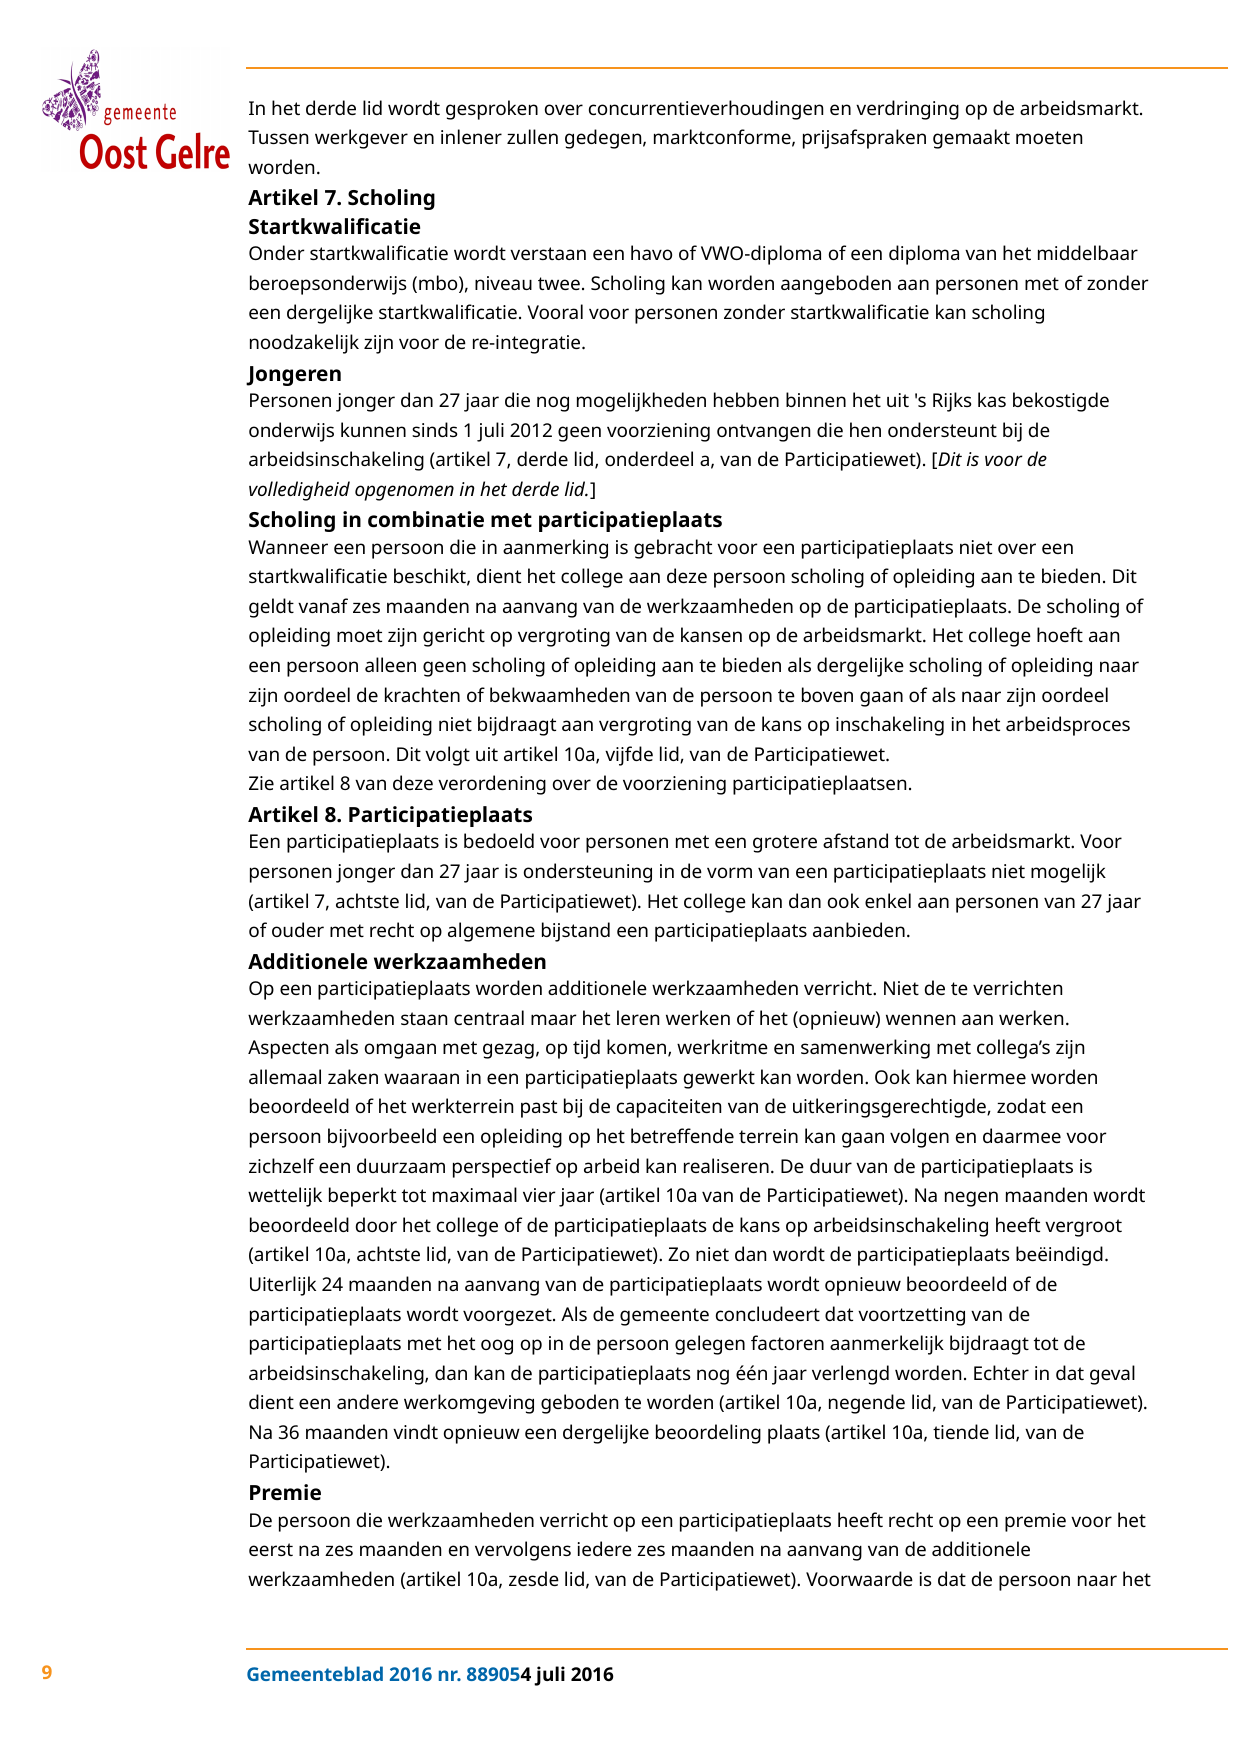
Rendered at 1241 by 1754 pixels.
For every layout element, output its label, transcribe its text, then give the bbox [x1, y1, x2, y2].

text Artikel 8. Participatieplaats [248, 800, 1152, 829]
text Startkwalificatie [248, 212, 1152, 240]
text Een participatieplaats is bedoeld voor personen met een grotere afstand tot de arbeidsmarkt. Voor personen jonger dan 27 jaar is ondersteuning in de vorm van een participatieplaats niet mogelijk (artikel 7, achtste lid, van de Participatiewet). Het college kan dan ook enkel aan personen van 27 jaar of ouder met recht op algemene bijstand een participatieplaats aanbieden. [248, 829, 1152, 943]
text Jongeren [248, 359, 1152, 387]
text Zie artikel 8 van deze verordening over de voorziening participatieplaatsen. [248, 771, 1152, 796]
text Artikel 7. Scholing [248, 183, 1152, 212]
text Additionele werkzaamheden [248, 947, 1152, 975]
text Premie [248, 1478, 1152, 1507]
text Op een participatieplaats worden additionele werkzaamheden verricht. Niet de te verrichten werkzaamheden staan centraal maar het leren werken of het (opnieuw) wennen aan werken. Aspecten als omgaan met gezag, op tijd komen, werkritme en samenwerking met collega’s zijn allemaal zaken waaraan in een participatieplaats gewerkt kan worden. Ook kan hiermee worden beoordeeld of het werkterrein past bij de capaciteiten van de uitkeringsgerechtigde, zodat een persoon bijvoorbeeld een opleiding op het betreffende terrein kan gaan volgen en daarmee voor zichzelf een duurzaam perspectief op arbeid kan realiseren. De duur van de participatieplaats is wettelijk beperkt tot maximaal vier jaar (artikel 10a van de Participatiewet). Na negen maanden wordt beoordeeld door het college of de participatieplaats de kans op arbeidsinschakeling heeft vergroot (artikel 10a, achtste lid, van de Participatiewet). Zo niet dan wordt de participatieplaats beëindigd. Uiterlijk 24 maanden na aanvang van de participatieplaats wordt opnieuw beoordeeld of de participatieplaats wordt voorgezet. Als de gemeente concludeert dat voortzetting van de participatieplaats met het oog op in de persoon gelegen factoren aanmerkelijk bijdraagt tot de arbeidsinschakeling, dan kan de participatieplaats nog één jaar verlengd worden. Echter in dat geval dient een andere werkomgeving geboden te worden (artikel 10a, negende lid, van de Participatiewet). Na 36 maanden vindt opnieuw een dergelijke beoordeling plaats (artikel 10a, tiende lid, van de Participatiewet). [248, 975, 1152, 1474]
text De persoon die werkzaamheden verricht op een participatieplaats heeft recht op een premie voor het eerst na zes maanden en vervolgens iedere zes maanden na aanvang van de additionele werkzaamheden (artikel 10a, zesde lid, van de Participatiewet). Voorwaarde is dat de persoon naar het [248, 1507, 1152, 1592]
text Scholing in combinatie met participatieplaats [248, 506, 1152, 534]
text Onder startkwalificatie wordt verstaan een havo of VWO-diploma of een diploma van het middelbaar beroepsonderwijs (mbo), niveau twee. Scholing kan worden aangeboden aan personen met of zonder een dergelijke startkwalificatie. Vooral voor personen zonder startkwalificatie kan scholing noodzakelijk zijn voor de re-integratie. [248, 240, 1152, 355]
picture [41, 47, 231, 172]
text Personen jonger dan 27 jaar die nog mogelijkheden hebben binnen het uit 's Rijks kas bekostigde onderwijs kunnen sinds 1 juli 2012 geen voorziening ontvangen die hen ondersteunt bij de arbeidsinschakeling (artikel 7, derde lid, onderdeel a, van de Participatiewet). [Dit is voor de volledigheid opgenomen in het derde lid.] [248, 387, 1152, 502]
text In het derde lid wordt gesproken over concurrentieverhoudingen en verdringing op de arbeidsmarkt. Tussen werkgever en inlener zullen gedegen, marktconforme, prijsafspraken gemaakt moeten worden. [248, 95, 1152, 180]
text Wanneer een persoon die in aanmerking is gebracht voor een participatieplaats niet over een startkwalificatie beschikt, dient het college aan deze persoon scholing of opleiding aan te bieden. Dit geldt vanaf zes maanden na aanvang van de werkzaamheden op de participatieplaats. De scholing of opleiding moet zijn gericht op vergroting van de kansen op de arbeidsmarkt. Het college hoeft aan een persoon alleen geen scholing of opleiding aan te bieden als dergelijke scholing of opleiding naar zijn oordeel de krachten of bekwaamheden van de persoon te boven gaan of als naar zijn oordeel scholing of opleiding niet bijdraagt aan vergroting van de kans op inschakeling in het arbeidsproces van de persoon. Dit volgt uit artikel 10a, vijfde lid, van de Participatiewet. [248, 534, 1152, 767]
